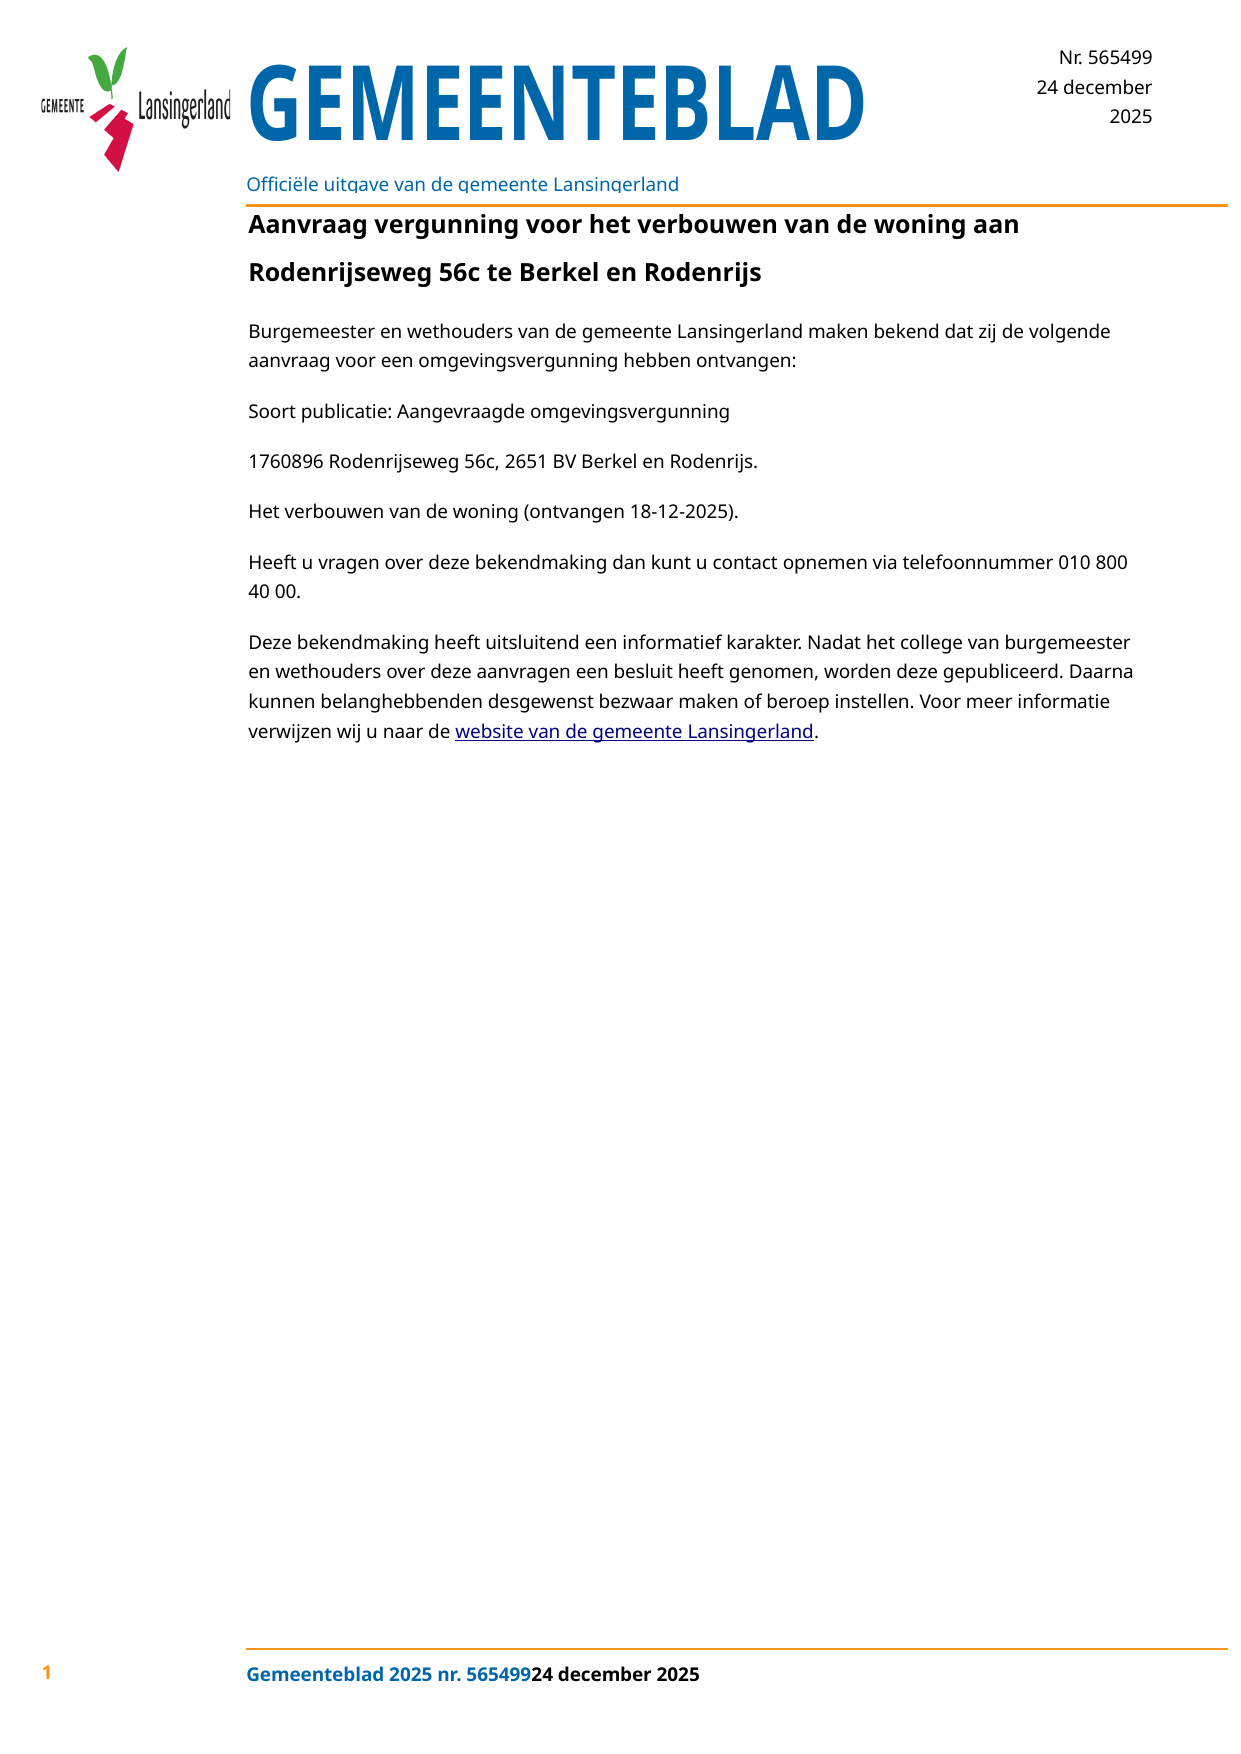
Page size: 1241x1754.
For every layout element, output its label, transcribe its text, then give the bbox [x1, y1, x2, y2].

text Het verbouwen van de woning (ontvangen 18-12-2025). [248, 499, 1152, 524]
picture [41, 47, 231, 172]
text Aanvraag vergunning voor het verbouwen van de woning aan Rodenrijseweg 56c te Berkel en Rodenrijs [248, 207, 1152, 288]
text Burgemeester en wethouders van de gemeente Lansingerland maken bekend dat zij de volgende aanvraag voor een omgevingsvergunning hebben ontvangen: [248, 318, 1152, 373]
text 1760896 Rodenrijseweg 56c, 2651 BV Berkel en Rodenrijs. [248, 448, 1152, 474]
text Heeft u vragen over deze bekendmaking dan kunt u contact opnemen via telefoonnummer 010 800 40 00. [248, 549, 1152, 604]
text Soort publicatie: Aangevraagde omgevingsvergunning [248, 398, 1152, 424]
text Deze bekendmaking heeft uitsluitend een informatief karakter. Nadat het college van burgemeester en wethouders over deze aanvragen een besluit heeft genomen, worden deze gepubliceerd. Daarna kunnen belanghebbenden desgewenst bezwaar maken of beroep instellen. Voor meer informatie verwijzen wij u naar de website van de gemeente Lansingerland. [248, 629, 1152, 744]
